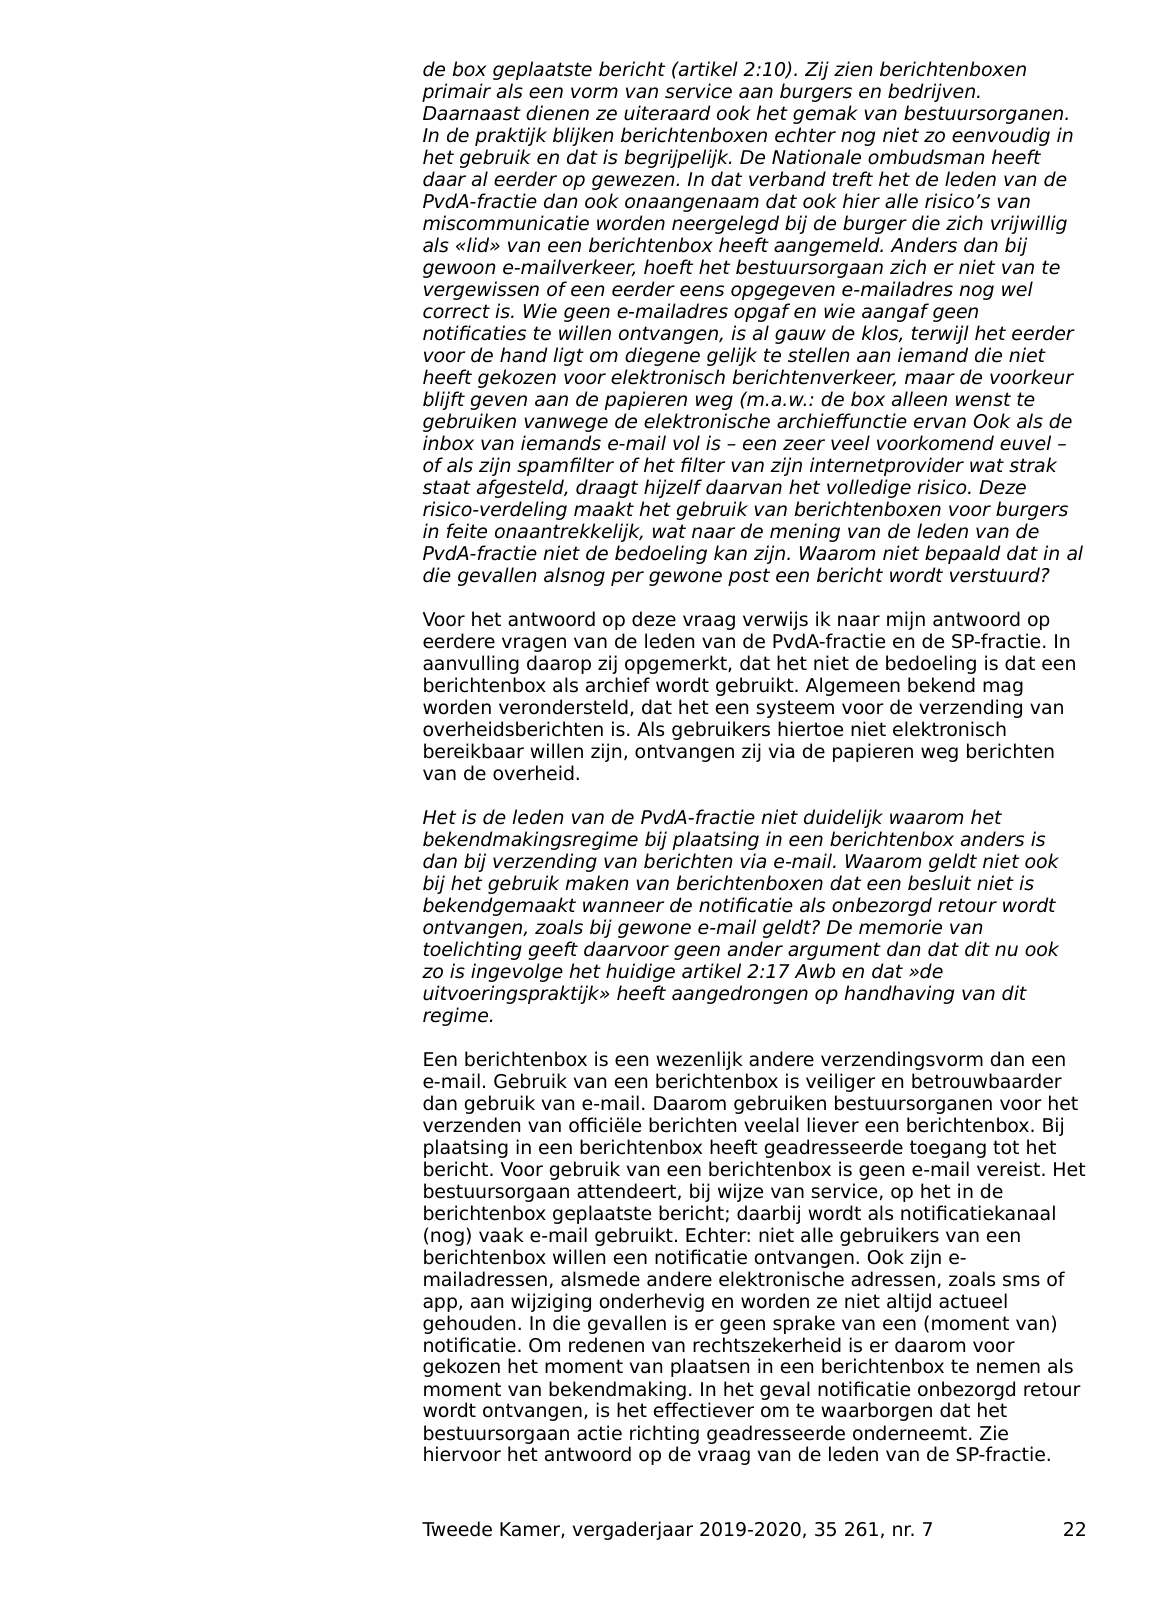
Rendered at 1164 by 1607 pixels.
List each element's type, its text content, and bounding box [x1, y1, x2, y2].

text Voor het antwoord op deze vraag verwijs ik naar mijn antwoord op eerdere vragen van de leden van de PvdA-fractie en de SP-fractie. In aanvulling daarop zij opgemerkt, dat het niet de bedoeling is dat een berichtenbox als archief wordt gebruikt. Algemeen bekend mag worden verondersteld, dat het een systeem voor de verzending van overheidsberichten is. Als gebruikers hiertoe niet elektronisch bereikbaar willen zijn, ontvangen zij via de papieren weg berichten van de overheid. [422, 609, 1087, 784]
text Een berichtenbox is een wezenlijk andere verzendingsvorm dan een e-mail. Gebruik van een berichtenbox is veiliger en betrouwbaarder dan gebruik van e-mail. Daarom gebruiken bestuursorganen voor het verzenden van officiële berichten veelal liever een berichtenbox. Bij plaatsing in een berichtenbox heeft geadresseerde toegang tot het bericht. Voor gebruik van een berichtenbox is geen e-mail vereist. Het bestuursorgaan attendeert, bij wijze van service, op het in de berichtenbox geplaatste bericht; daarbij wordt als notificatiekanaal (nog) vaak e-mail gebruikt. Echter: niet alle gebruikers van een berichtenbox willen een notificatie ontvangen. Ook zijn e-mailadressen, alsmede andere elektronische adressen, zoals sms of app, aan wijziging onderhevig en worden ze niet altijd actueel gehouden. In die gevallen is er geen sprake van een (moment van) notificatie. Om redenen van rechtszekerheid is er daarom voor gekozen het moment van plaatsen in een berichtenbox te nemen als moment van bekendmaking. In het geval notificatie onbezorgd retour wordt ontvangen, is het effectiever om te waarborgen dat het bestuursorgaan actie richting geadresseerde onderneemt. Zie hiervoor het antwoord op de vraag van de leden van de SP-fractie. [422, 1049, 1087, 1466]
text Het is de leden van de PvdA-fractie niet duidelijk waarom het bekendmakingsregime bij plaatsing in een berichtenbox anders is dan bij verzending van berichten via e-mail. Waarom geldt niet ook bij het gebruik maken van berichtenboxen dat een besluit niet is bekendgemaakt wanneer de notificatie als onbezorgd retour wordt ontvangen, zoals bij gewone e-mail geldt? De memorie van toelichting geeft daarvoor geen ander argument dan dat dit nu ook zo is ingevolge het huidige artikel 2:17 Awb en dat »de uitvoeringspraktijk» heeft aangedrongen op handhaving van dit regime. [422, 807, 1087, 1027]
text de box geplaatste bericht (artikel 2:10). Zij zien berichtenboxen primair als een vorm van service aan burgers en bedrijven. Daarnaast dienen ze uiteraard ook het gemak van bestuursorganen. In de praktijk blijken berichtenboxen echter nog niet zo eenvoudig in het gebruik en dat is begrijpelijk. De Nationale ombudsman heeft daar al eerder op gewezen. In dat verband treft het de leden van de PvdA-fractie dan ook onaangenaam dat ook hier alle risico’s van miscommunicatie worden neergelegd bij de burger die zich vrijwillig als «lid» van een berichtenbox heeft aangemeld. Anders dan bij gewoon e-mailverkeer, hoeft het bestuursorgaan zich er niet van te vergewissen of een eerder eens opgegeven e-mailadres nog wel correct is. Wie geen e-mailadres opgaf en wie aangaf geen notificaties te willen ontvangen, is al gauw de klos, terwijl het eerder voor de hand ligt om diegene gelijk te stellen aan iemand die niet heeft gekozen voor elektronisch berichtenverkeer, maar de voorkeur blijft geven aan de papieren weg (m.a.w.: de box alleen wenst te gebruiken vanwege de elektronische archieffunctie ervan Ook als de inbox van iemands e-mail vol is – een zeer veel voorkomend euvel – of als zijn spamfilter of het filter van zijn internetprovider wat strak staat afgesteld, draagt hijzelf daarvan het volledige risico. Deze risico-verdeling maakt het gebruik van berichtenboxen voor burgers in feite onaantrekkelijk, wat naar de mening van de leden van de PvdA-fractie niet de bedoeling kan zijn. Waarom niet bepaald dat in al die gevallen alsnog per gewone post een bericht wordt verstuurd? [422, 59, 1087, 587]
